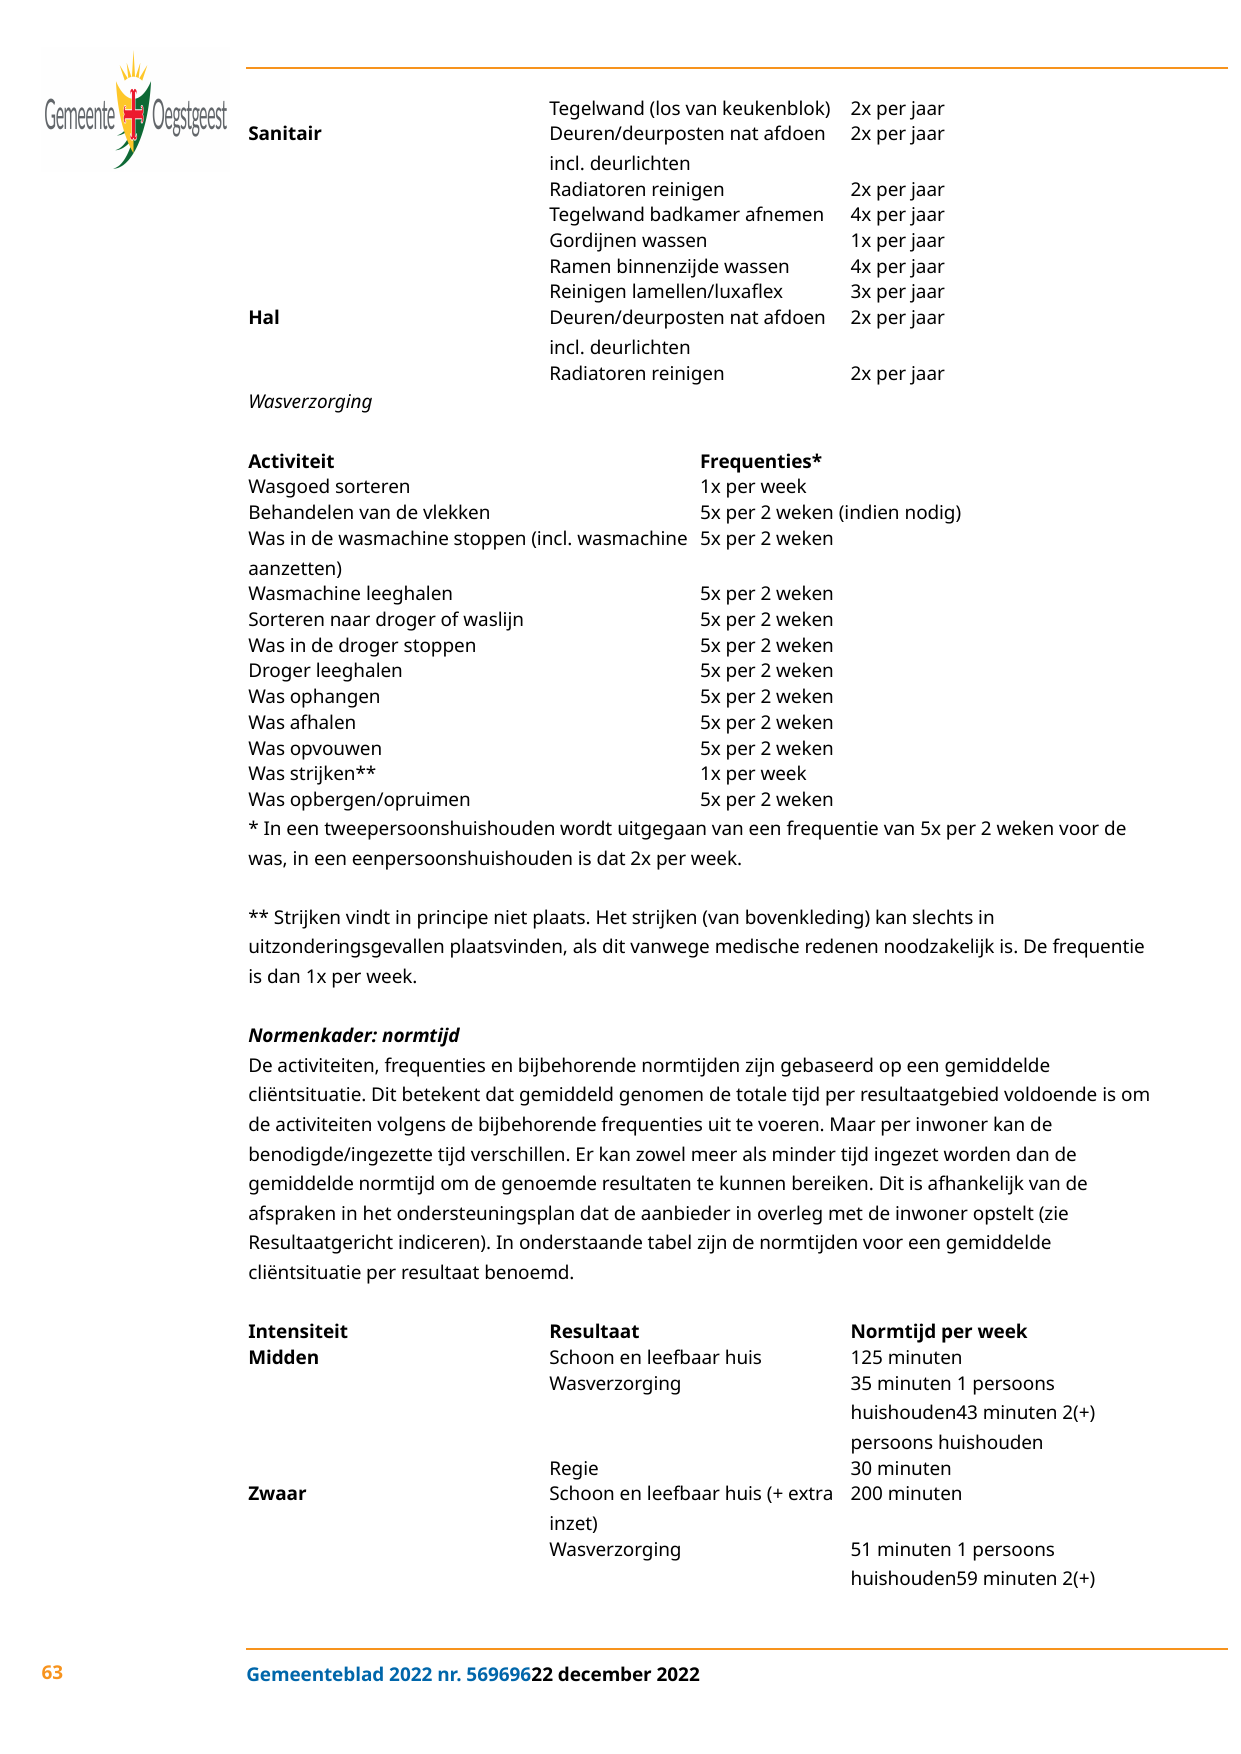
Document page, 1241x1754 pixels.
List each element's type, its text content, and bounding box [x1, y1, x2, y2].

text De activiteiten, frequenties en bijbehorende normtijden zijn gebaseerd op een gemiddelde cliëntsituatie. Dit betekent dat gemiddeld genomen de totale tijd per resultaatgebied voldoende is om de activiteiten volgens de bijbehorende frequenties uit te voeren. Maar per inwoner kan de benodigde/ingezette tijd verschillen. Er kan zowel meer als minder tijd ingezet worden dan de gemiddelde normtijd om de genoemde resultaten te kunnen bereiken. Dit is afhankelijk van de afspraken in het ondersteuningsplan dat de aanbieder in overleg met de inwoner opstelt (zie Resultaatgericht indiceren). In onderstaande tabel zijn de normtijden voor een gemiddelde cliëntsituatie per resultaat benoemd. [248, 1052, 1152, 1285]
table_cell [248, 1455, 549, 1480]
table_cell 5x per 2 weken [700, 632, 1152, 658]
table_cell 125 minuten [850, 1344, 1152, 1370]
table_header Normtijd per week [850, 1318, 1152, 1344]
text * In een tweepersoonshuishouden wordt uitgegaan van een frequentie van 5x per 2 weken voor de was, in een eenpersoonshuishouden is dat 2x per week. [248, 815, 1152, 871]
table_cell Wasverzorging [549, 1536, 850, 1591]
table_header Activiteit [248, 448, 700, 474]
table_cell [248, 279, 549, 304]
table_cell 1x per week [700, 474, 1152, 499]
table_cell Droger leeghalen [248, 658, 700, 683]
table_cell [248, 1370, 549, 1455]
table_cell Wasverzorging [549, 1370, 850, 1455]
table_cell Schoon en leefbaar huis (+ extra inzet) [549, 1480, 850, 1536]
table_cell Was strijken** [248, 761, 700, 786]
table_cell 5x per 2 weken [700, 709, 1152, 735]
table_cell 4x per jaar [850, 253, 1152, 279]
text ** Strijken vindt in principe niet plaats. Het strijken (van bovenkleding) kan slechts in uitzonderingsgevallen plaatsvinden, als dit vanwege medische redenen noodzakelijk is. De frequentie is dan 1x per week. [248, 904, 1152, 989]
table_cell 5x per 2 weken [700, 581, 1152, 606]
table_header Frequenties* [700, 448, 1152, 474]
table_cell Was opvouwen [248, 735, 700, 761]
table_cell [248, 360, 549, 386]
table_cell Was in de droger stoppen [248, 632, 700, 658]
table_cell 2x per jaar [850, 95, 1152, 121]
table_cell 1x per week [700, 761, 1152, 786]
table_cell 51 minuten 1 persoons huishouden59 minuten 2(+) [850, 1536, 1152, 1591]
table_header Resultaat [549, 1318, 850, 1344]
table_cell Radiatoren reinigen [549, 360, 850, 386]
table_cell Midden [248, 1344, 549, 1370]
table_cell Was ophangen [248, 684, 700, 709]
table_cell Reinigen lamellen/luxaflex [549, 279, 850, 304]
table_cell [248, 1536, 549, 1591]
table_cell 2x per jaar [850, 360, 1152, 386]
table_cell Behandelen van de vlekken [248, 500, 700, 525]
table_cell Sanitair [248, 121, 549, 176]
table_cell 5x per 2 weken [700, 606, 1152, 632]
table_cell 200 minuten [850, 1480, 1152, 1536]
table_cell Deuren/deurposten nat afdoen incl. deurlichten [549, 305, 850, 360]
table_cell [248, 202, 549, 227]
table_cell 5x per 2 weken [700, 786, 1152, 812]
table_cell Deuren/deurposten nat afdoen incl. deurlichten [549, 121, 850, 176]
table_cell Schoon en leefbaar huis [549, 1344, 850, 1370]
table_cell [248, 227, 549, 253]
table_cell 5x per 2 weken [700, 735, 1152, 761]
table_cell Wasmachine leeghalen [248, 581, 700, 606]
table_cell 4x per jaar [850, 202, 1152, 227]
table_cell 2x per jaar [850, 305, 1152, 360]
table_cell Radiatoren reinigen [549, 176, 850, 202]
text Wasverzorging [248, 389, 1152, 414]
table_cell [248, 176, 549, 202]
table_cell 30 minuten [850, 1455, 1152, 1480]
table_cell Was opbergen/opruimen [248, 786, 700, 812]
table_cell Regie [549, 1455, 850, 1480]
table_cell 5x per 2 weken (indien nodig) [700, 500, 1152, 525]
table_cell Was afhalen [248, 709, 700, 735]
table_cell Gordijnen wassen [549, 227, 850, 253]
table_cell 35 minuten 1 persoons huishouden43 minuten 2(+) persoons huishouden [850, 1370, 1152, 1455]
table_header Intensiteit [248, 1318, 549, 1344]
table_cell 3x per jaar [850, 279, 1152, 304]
table_cell Sorteren naar droger of waslijn [248, 606, 700, 632]
table_cell 2x per jaar [850, 176, 1152, 202]
table_cell 5x per 2 weken [700, 658, 1152, 683]
table_cell 5x per 2 weken [700, 525, 1152, 581]
table_cell Ramen binnenzijde wassen [549, 253, 850, 279]
table_cell Zwaar [248, 1480, 549, 1536]
picture [41, 47, 231, 172]
table_cell [248, 95, 549, 121]
table_cell 2x per jaar [850, 121, 1152, 176]
table_cell Was in de wasmachine stoppen (incl. wasmachine aanzetten) [248, 525, 700, 581]
table_cell 1x per jaar [850, 227, 1152, 253]
table_cell Wasgoed sorteren [248, 474, 700, 499]
table_cell Tegelwand (los van keukenblok) [549, 95, 850, 121]
table_cell Hal [248, 305, 549, 360]
table_cell 5x per 2 weken [700, 684, 1152, 709]
table_cell [248, 253, 549, 279]
table_cell Tegelwand badkamer afnemen [549, 202, 850, 227]
text Normenkader: normtijd [248, 1022, 1152, 1048]
